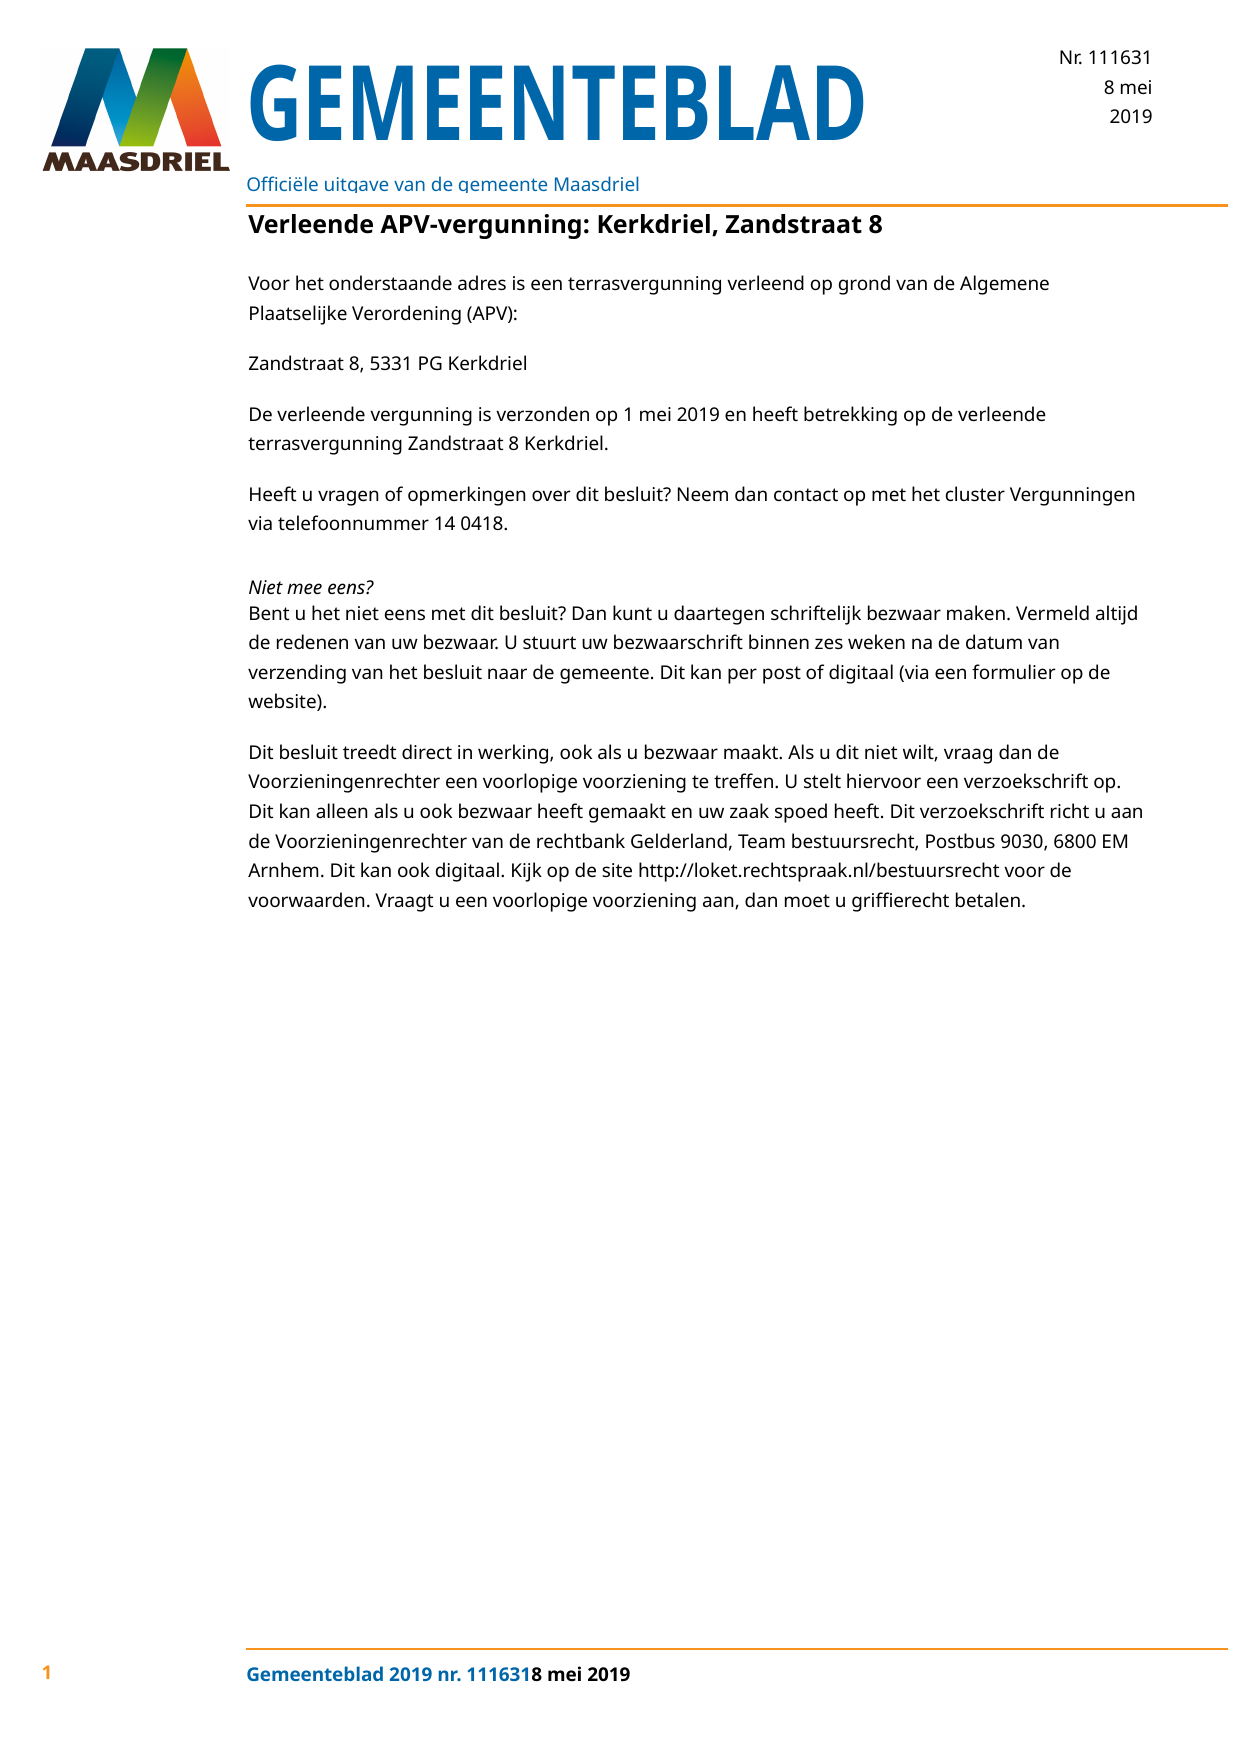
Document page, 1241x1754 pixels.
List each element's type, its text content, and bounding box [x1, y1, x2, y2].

text Niet mee eens? [248, 574, 1152, 600]
text Voor het onderstaande adres is een terrasvergunning verleend op grond van de Algemene Plaatselijke Verordening (APV): [248, 270, 1152, 326]
picture [41, 47, 231, 172]
text Heeft u vragen of opmerkingen over dit besluit? Neem dan contact op met het cluster Vergunningen via telefoonnummer 14 0418. [248, 481, 1152, 536]
text De verleende vergunning is verzonden op 1 mei 2019 en heeft betrekking op de verleende terrasvergunning Zandstraat 8 Kerkdriel. [248, 401, 1152, 456]
text Verleende APV-vergunning: Kerkdriel, Zandstraat 8 [248, 207, 1152, 241]
text Dit besluit treedt direct in werking, ook als u bezwaar maakt. Als u dit niet wilt, vraag dan de Voorzieningenrechter een voorlopige voorziening te treffen. U stelt hiervoor een verzoekschrift op. Dit kan alleen als u ook bezwaar heeft gemaakt en uw zaak spoed heeft. Dit verzoekschrift richt u aan de Voorzieningenrechter van de rechtbank Gelderland, Team bestuursrecht, Postbus 9030, 6800 EM Arnhem. Dit kan ook digitaal. Kijk op de site http://loket.rechtspraak.nl/bestuursrecht voor de voorwaarden. Vraagt u een voorlopige voorziening aan, dan moet u griffierecht betalen. [248, 739, 1152, 913]
text Zandstraat 8, 5331 PG Kerkdriel [248, 350, 1152, 376]
text Bent u het niet eens met dit besluit? Dan kunt u daartegen schriftelijk bezwaar maken. Vermeld altijd de redenen van uw bezwaar. U stuurt uw bezwaarschrift binnen zes weken na de datum van verzending van het besluit naar de gemeente. Dit kan per post of digitaal (via een formulier op de website). [248, 600, 1152, 714]
